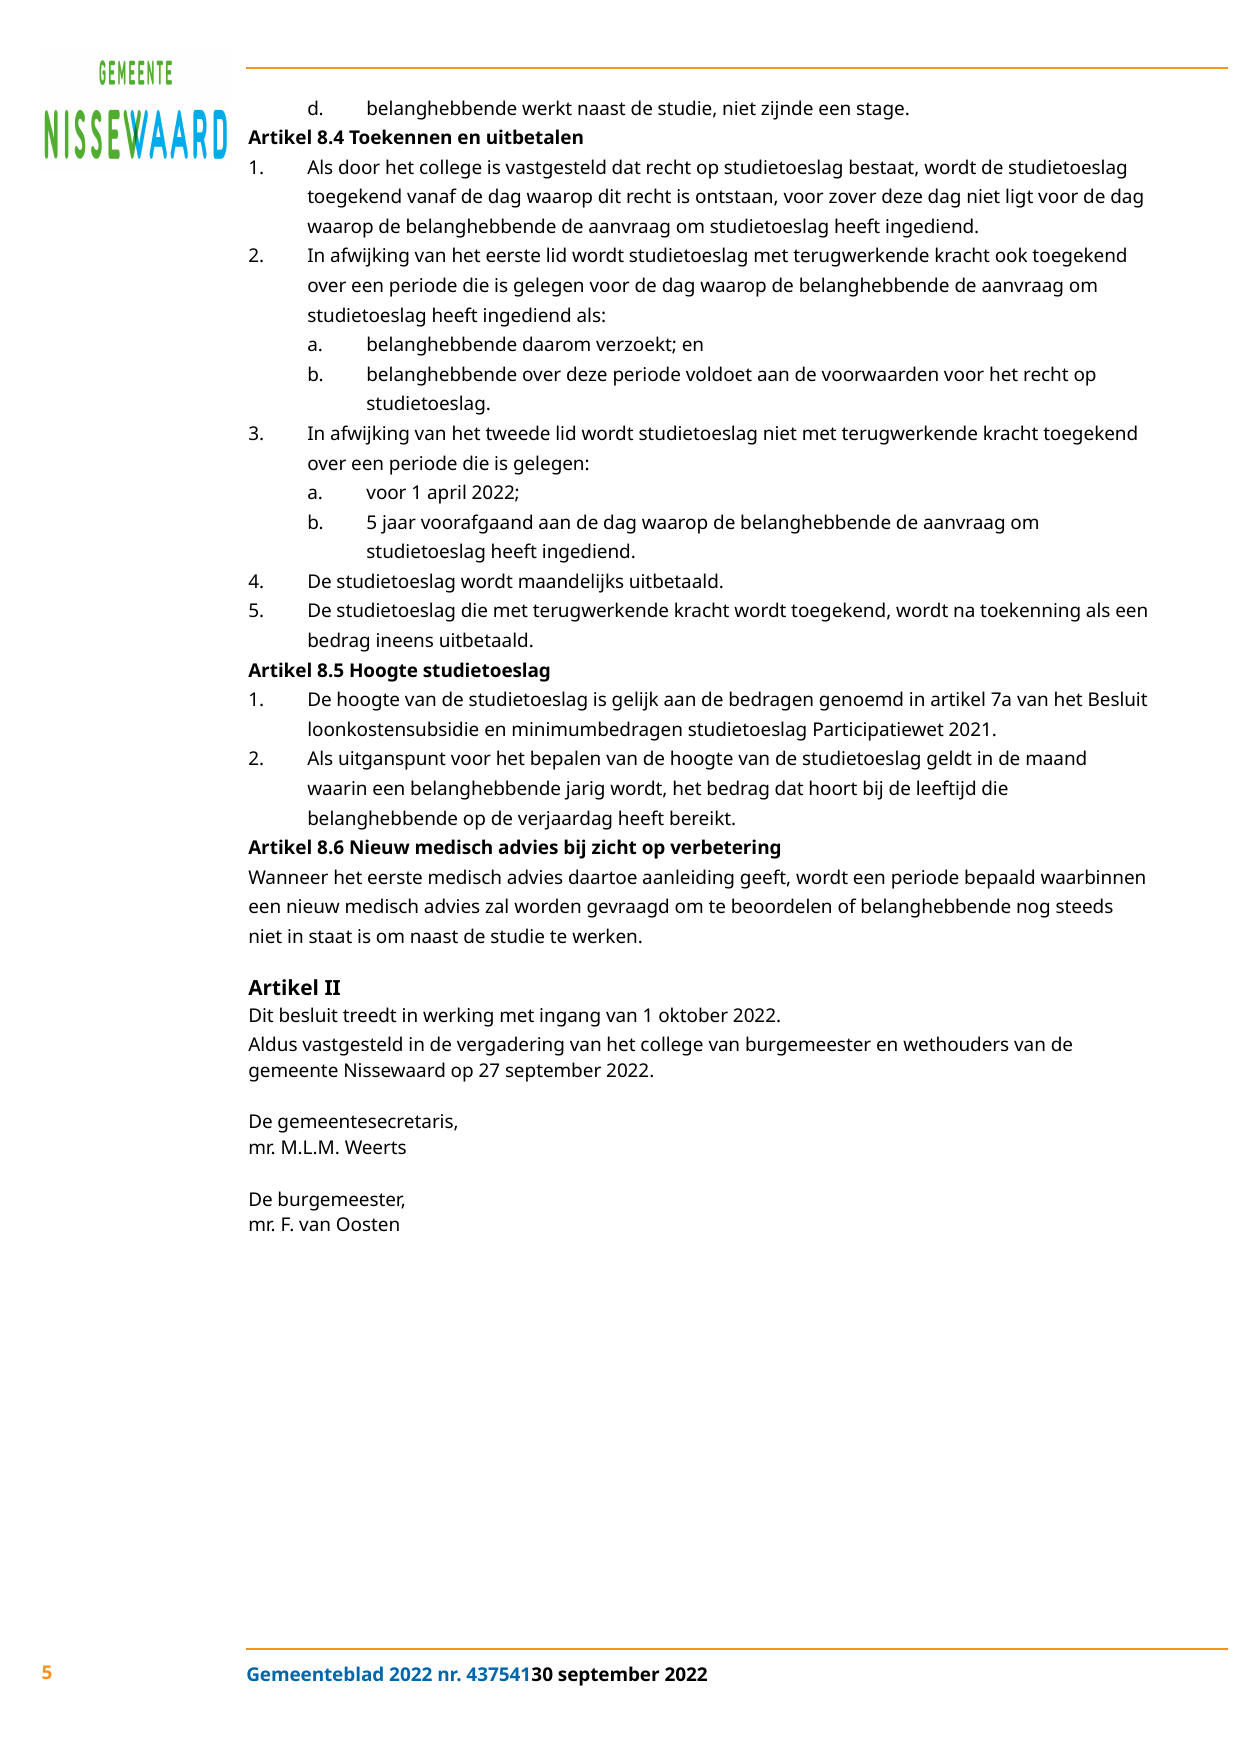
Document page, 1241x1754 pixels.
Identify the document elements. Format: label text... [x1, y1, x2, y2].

list In afwijking van het tweede lid wordt studietoeslag niet met terugwerkende kracht toegekend over een periode die is gelegen: [248, 420, 1152, 476]
text Artikel 8.6 Nieuw medisch advies bij zicht op verbetering [248, 834, 1152, 860]
list Als door het college is vastgesteld dat recht op studietoeslag bestaat, wordt de studietoeslag toegekend vanaf de dag waarop dit recht is ontstaan, voor zover deze dag niet ligt voor de dag waarop de belanghebbende de aanvraag om studietoeslag heeft ingediend. [248, 154, 1152, 239]
text Artikel 8.5 Hoogte studietoeslag [248, 657, 1152, 683]
list 5 jaar voorafgaand aan de dag waarop de belanghebbende de aanvraag om studietoeslag heeft ingediend. [307, 509, 1152, 564]
text Wanneer het eerste medisch advies daartoe aanleiding geeft, wordt een periode bepaald waarbinnen een nieuw medisch advies zal worden gevraagd om te beoordelen of belanghebbende nog steeds niet in staat is om naast de studie te werken. [248, 864, 1152, 949]
list Als uitganspunt voor het bepalen van de hoogte van de studietoeslag geldt in de maand waarin een belanghebbende jarig wordt, het bedrag dat hoort bij de leeftijd die belanghebbende op de verjaardag heeft bereikt. [248, 746, 1152, 831]
list belanghebbende over deze periode voldoet aan de voorwaarden voor het recht op studietoeslag. [307, 361, 1152, 416]
list voor 1 april 2022; [307, 479, 1152, 505]
list De hoogte van de studietoeslag is gelijk aan de bedragen genoemd in artikel 7a van het Besluit loonkostensubsidie en minimumbedragen studietoeslag Participatiewet 2021. [248, 686, 1152, 742]
list belanghebbende werkt naast de studie, niet zijnde een stage. [307, 95, 1152, 121]
text Dit besluit treedt in werking met ingang van 1 oktober 2022. [248, 1002, 1152, 1028]
text Artikel 8.4 Toekennen en uitbetalen [248, 124, 1152, 150]
text De gemeentesecretaris, [248, 1109, 1152, 1134]
text mr. M.L.M. Weerts [248, 1134, 1152, 1160]
list De studietoeslag wordt maandelijks uitbetaald. [248, 568, 1152, 594]
text De burgemeester, [248, 1186, 1152, 1212]
list De studietoeslag die met terugwerkende kracht wordt toegekend, wordt na toekenning als een bedrag ineens uitbetaald. [248, 598, 1152, 653]
list belanghebbende daarom verzoekt; en [307, 331, 1152, 357]
text Artikel II [248, 973, 1152, 1002]
list In afwijking van het eerste lid wordt studietoeslag met terugwerkende kracht ook toegekend over een periode die is gelegen voor de dag waarop de belanghebbende de aanvraag om studietoeslag heeft ingediend als: [248, 243, 1152, 328]
text mr. F. van Oosten [248, 1212, 1152, 1237]
text Aldus vastgesteld in de vergadering van het college van burgemeester en wethouders van de gemeente Nissewaard op 27 september 2022. [248, 1032, 1152, 1083]
picture [41, 47, 231, 172]
